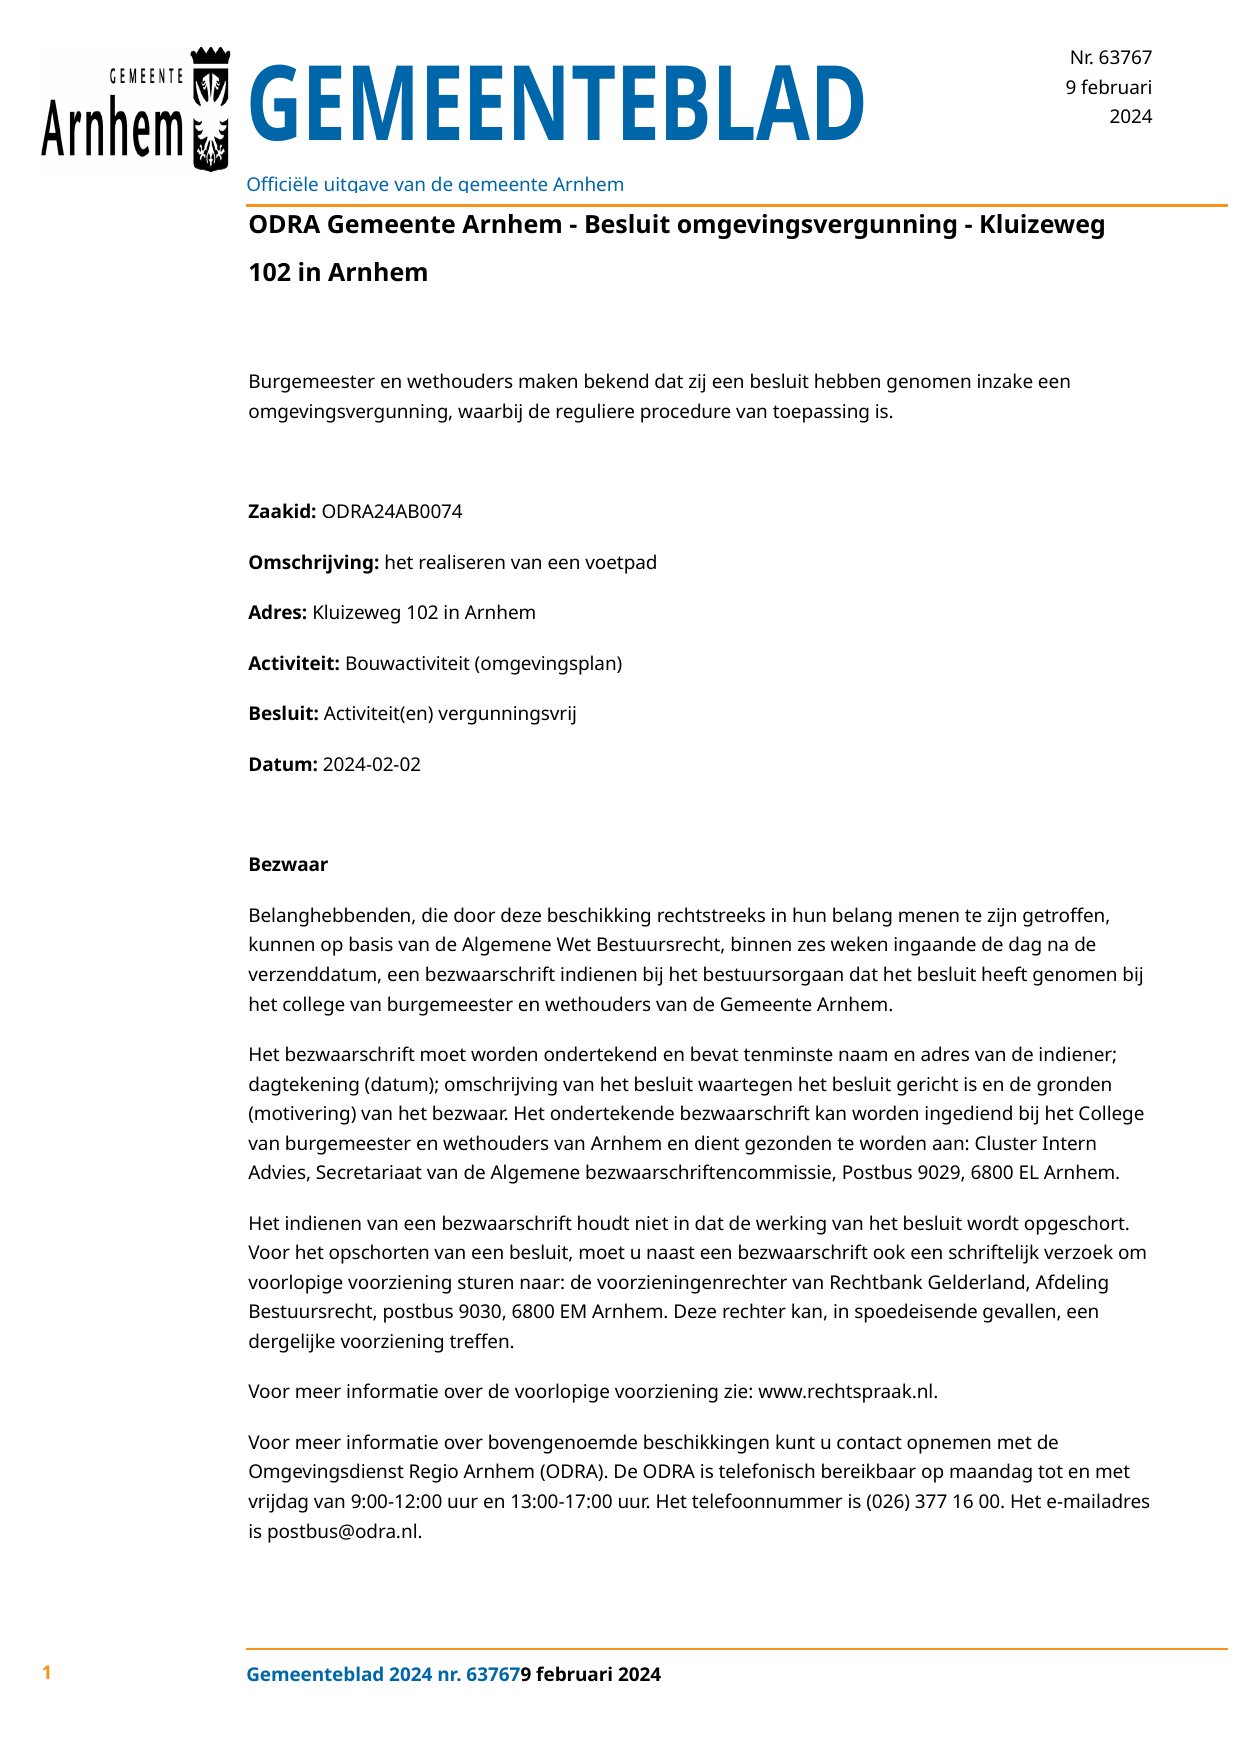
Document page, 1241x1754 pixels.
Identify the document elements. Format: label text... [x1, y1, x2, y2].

text Datum: 2024-02-02 [248, 751, 1152, 777]
text Omschrijving: het realiseren van een voetpad [248, 549, 1152, 575]
text ODRA Gemeente Arnhem - Besluit omgevingsvergunning - Kluizeweg 102 in Arnhem [248, 207, 1152, 288]
picture [41, 47, 231, 172]
text Activiteit: Bouwactiviteit (omgevingsplan) [248, 650, 1152, 676]
text Voor meer informatie over de voorlopige voorziening zie: www.rechtspraak.nl. [248, 1379, 1152, 1404]
text Burgemeester en wethouders maken bekend dat zij een besluit hebben genomen inzake een omgevingsvergunning, waarbij de reguliere procedure van toepassing is. [248, 368, 1152, 424]
text Zaakid: ODRA24AB0074 [248, 499, 1152, 524]
text Belanghebbenden, die door deze beschikking rechtstreeks in hun belang menen te zijn getroffen, kunnen op basis van de Algemene Wet Bestuursrecht, binnen zes weken ingaande de dag na de verzenddatum, een bezwaarschrift indienen bij het bestuursorgaan dat het besluit heeft genomen bij het college van burgemeester en wethouders van de Gemeente Arnhem. [248, 902, 1152, 1017]
text Bezwaar [248, 852, 1152, 877]
text Besluit: Activiteit(en) vergunningsvrij [248, 700, 1152, 726]
text Het indienen van een bezwaarschrift houdt niet in dat de werking van het besluit wordt opgeschort. Voor het opschorten van een besluit, moet u naast een bezwaarschrift ook een schriftelijk verzoek om voorlopige voorziening sturen naar: de voorzieningenrechter van Rechtbank Gelderland, Afdeling Bestuursrecht, postbus 9030, 6800 EM Arnhem. Deze rechter kan, in spoedeisende gevallen, een dergelijke voorziening treffen. [248, 1210, 1152, 1354]
text Het bezwaarschrift moet worden ondertekend en bevat tenminste naam en adres van de indiener; dagtekening (datum); omschrijving van het besluit waartegen het besluit gericht is en de gronden (motivering) van het bezwaar. Het ondertekende bezwaarschrift kan worden ingediend bij het College van burgemeester en wethouders van Arnhem en dient gezonden te worden aan: Cluster Intern Advies, Secretariaat van de Algemene bezwaarschriftencommissie, Postbus 9029, 6800 EL Arnhem. [248, 1041, 1152, 1185]
text Voor meer informatie over bovengenoemde beschikkingen kunt u contact opnemen met de Omgevingsdienst Regio Arnhem (ODRA). De ODRA is telefonisch bereikbaar op maandag tot en met vrijdag van 9:00-12:00 uur en 13:00-17:00 uur. Het telefoonnummer is (026) 377 16 00. Het e-mailadres is postbus@odra.nl. [248, 1429, 1152, 1544]
text Adres: Kluizeweg 102 in Arnhem [248, 599, 1152, 625]
